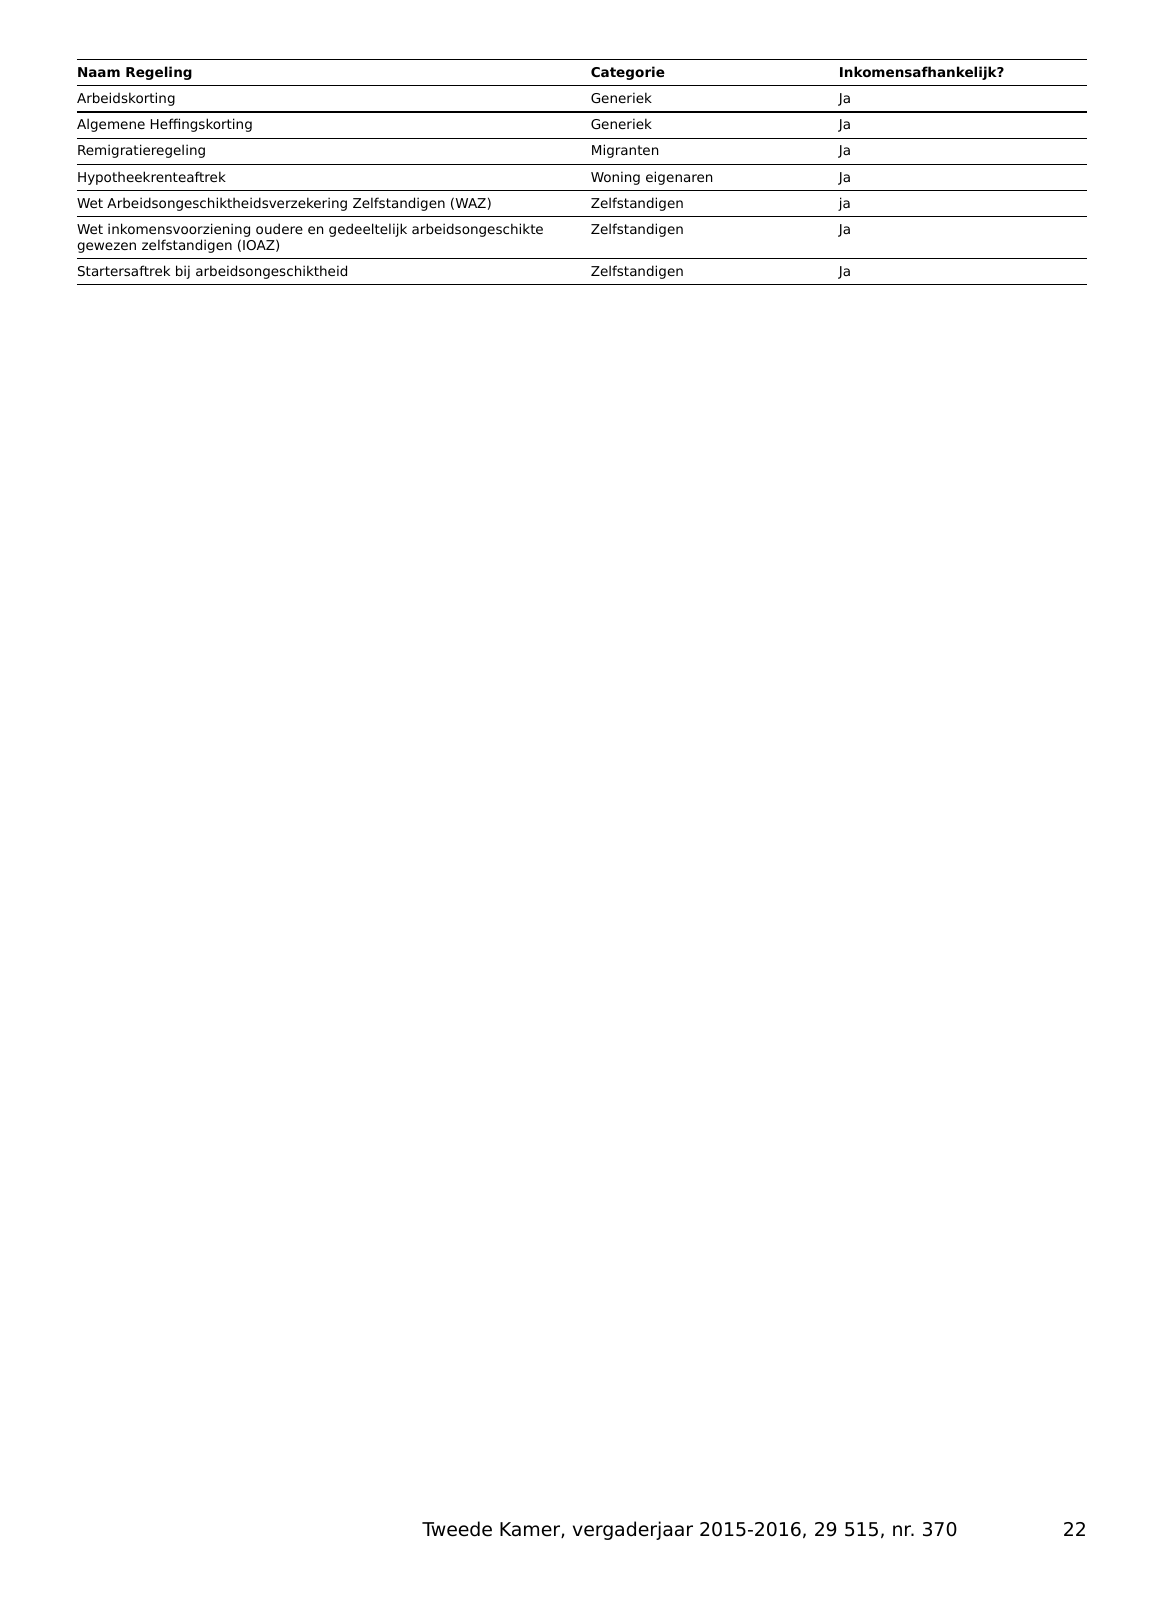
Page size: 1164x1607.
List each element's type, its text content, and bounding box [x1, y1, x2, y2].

table_cell Ja [833, 259, 1087, 284]
table_cell Generiek [585, 86, 833, 111]
table_cell Zelfstandigen [585, 217, 833, 258]
table_cell Hypotheekrenteaftrek [77, 165, 584, 190]
table_cell Arbeidskorting [77, 86, 584, 111]
table_cell Ja [833, 217, 1087, 258]
table_cell Algemene Heffingskorting [77, 113, 584, 137]
table_cell Wet inkomensvoorziening oudere en gedeeltelijk arbeidsongeschikte gewezen zelfstandigen (IOAZ) [77, 217, 584, 258]
table_cell Ja [833, 86, 1087, 111]
table_cell Wet Arbeidsongeschiktheidsverzekering Zelfstandigen (WAZ) [77, 191, 584, 216]
table_cell Ja [833, 165, 1087, 190]
table_cell Startersaftrek bij arbeidsongeschiktheid [77, 259, 584, 284]
table_cell Woning eigenaren [585, 165, 833, 190]
table_cell Generiek [585, 113, 833, 137]
table_cell Zelfstandigen [585, 259, 833, 284]
table_header Naam Regeling [77, 60, 584, 85]
table_header Inkomensafhankelijk? [833, 60, 1087, 85]
table_cell Remigratieregeling [77, 139, 584, 164]
table_cell Ja [833, 139, 1087, 164]
table_cell Zelfstandigen [585, 191, 833, 216]
table_cell ja [833, 191, 1087, 216]
table_cell Ja [833, 113, 1087, 137]
table_header Categorie [585, 60, 833, 85]
table_cell Migranten [585, 139, 833, 164]
